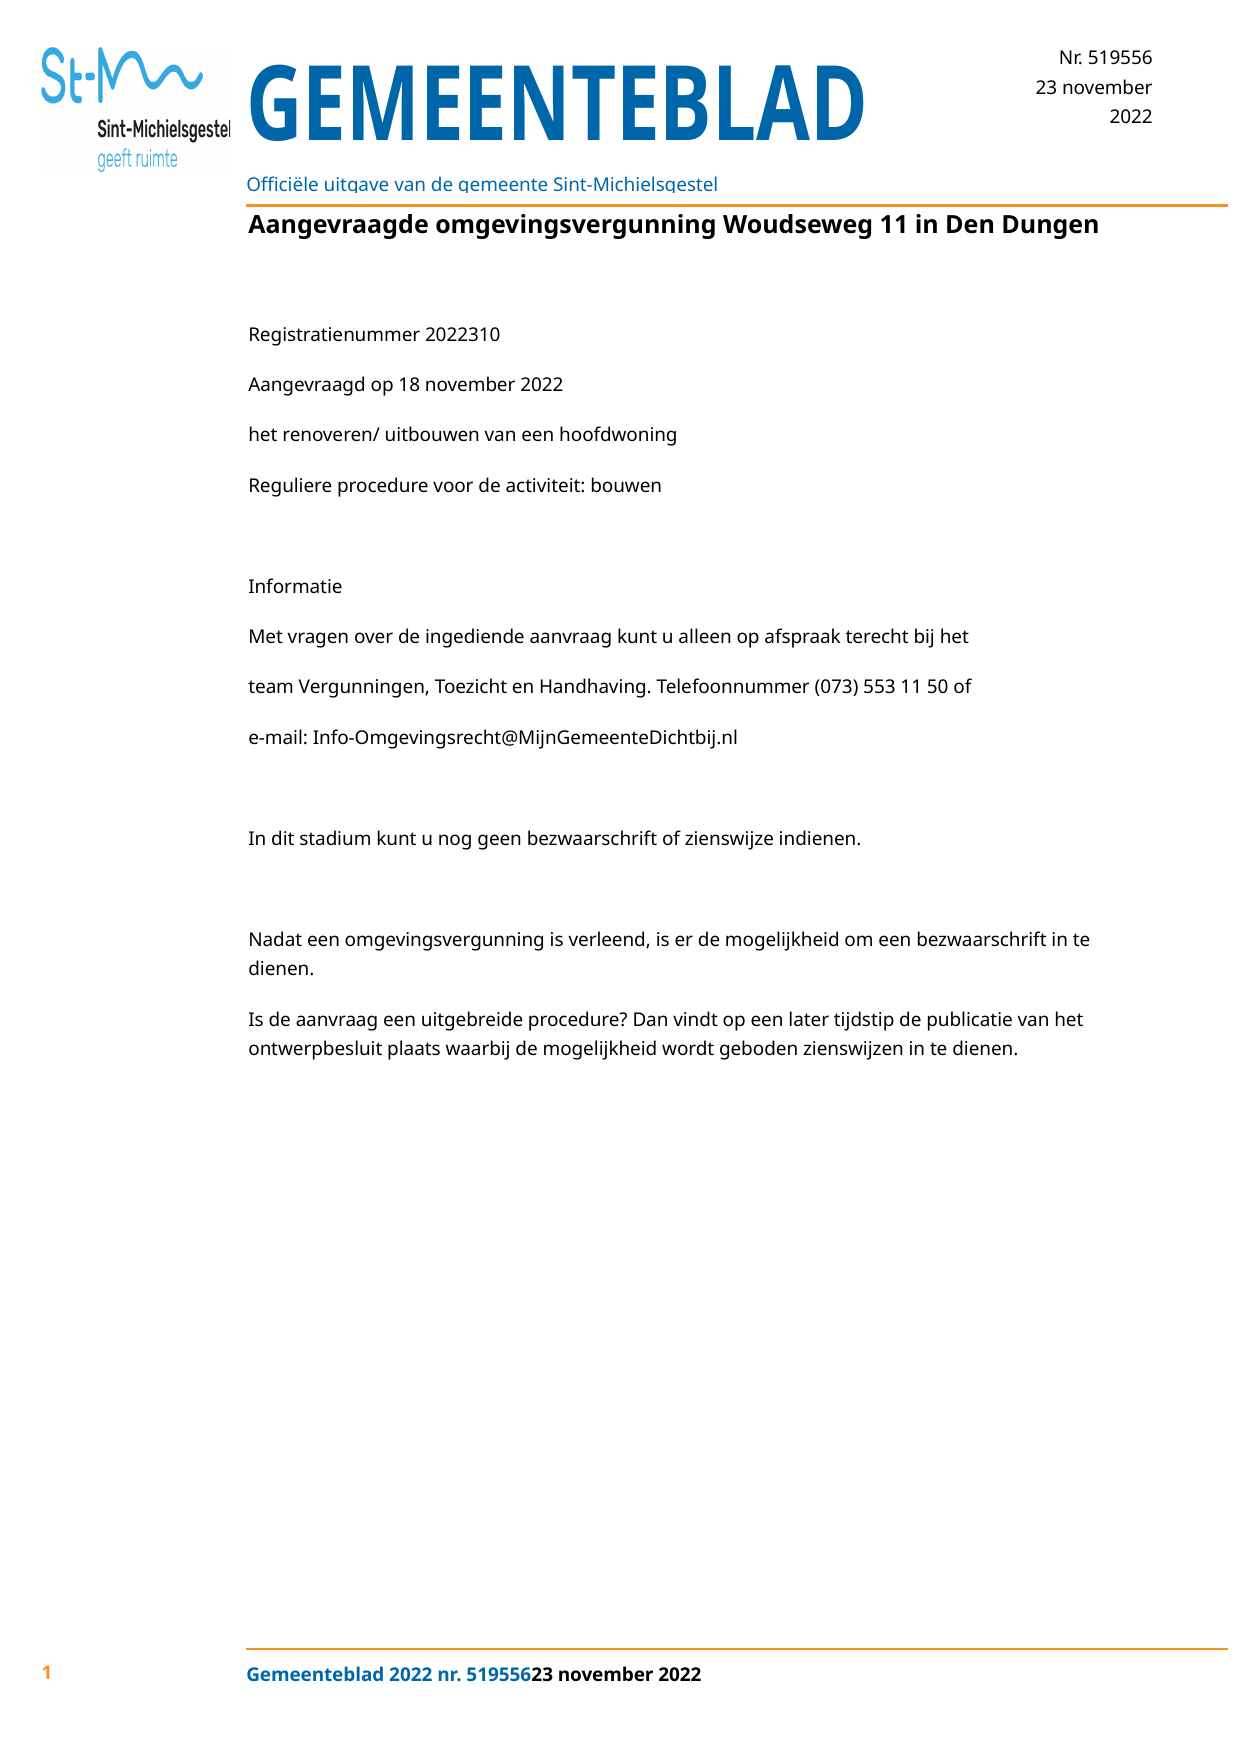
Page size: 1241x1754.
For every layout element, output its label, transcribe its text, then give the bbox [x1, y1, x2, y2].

text Met vragen over de ingediende aanvraag kunt u alleen op afspraak terecht bij het [248, 623, 1152, 649]
text Nadat een omgevingsvergunning is verleend, is er de mogelijkheid om een bezwaarschrift in te dienen. [248, 926, 1152, 981]
text Registratienummer 2022310 [248, 321, 1152, 346]
picture [41, 47, 231, 172]
text Aangevraagde omgevingsvergunning Woudseweg 11 in Den Dungen [248, 207, 1152, 241]
text e-mail: Info-Omgevingsrecht@MijnGemeenteDichtbij.nl [248, 724, 1152, 750]
text het renoveren/ uitbouwen van een hoofdwoning [248, 422, 1152, 447]
text Is de aanvraag een uitgebreide procedure? Dan vindt op een later tijdstip de publicatie van het ontwerpbesluit plaats waarbij de mogelijkheid wordt geboden zienswijzen in te dienen. [248, 1006, 1152, 1061]
text In dit stadium kunt u nog geen bezwaarschrift of zienswijze indienen. [248, 825, 1152, 851]
text team Vergunningen, Toezicht en Handhaving. Telefoonnummer (073) 553 11 50 of [248, 674, 1152, 699]
text Informatie [248, 573, 1152, 598]
text Reguliere procedure voor de activiteit: bouwen [248, 472, 1152, 498]
text Aangevraagd op 18 november 2022 [248, 371, 1152, 397]
